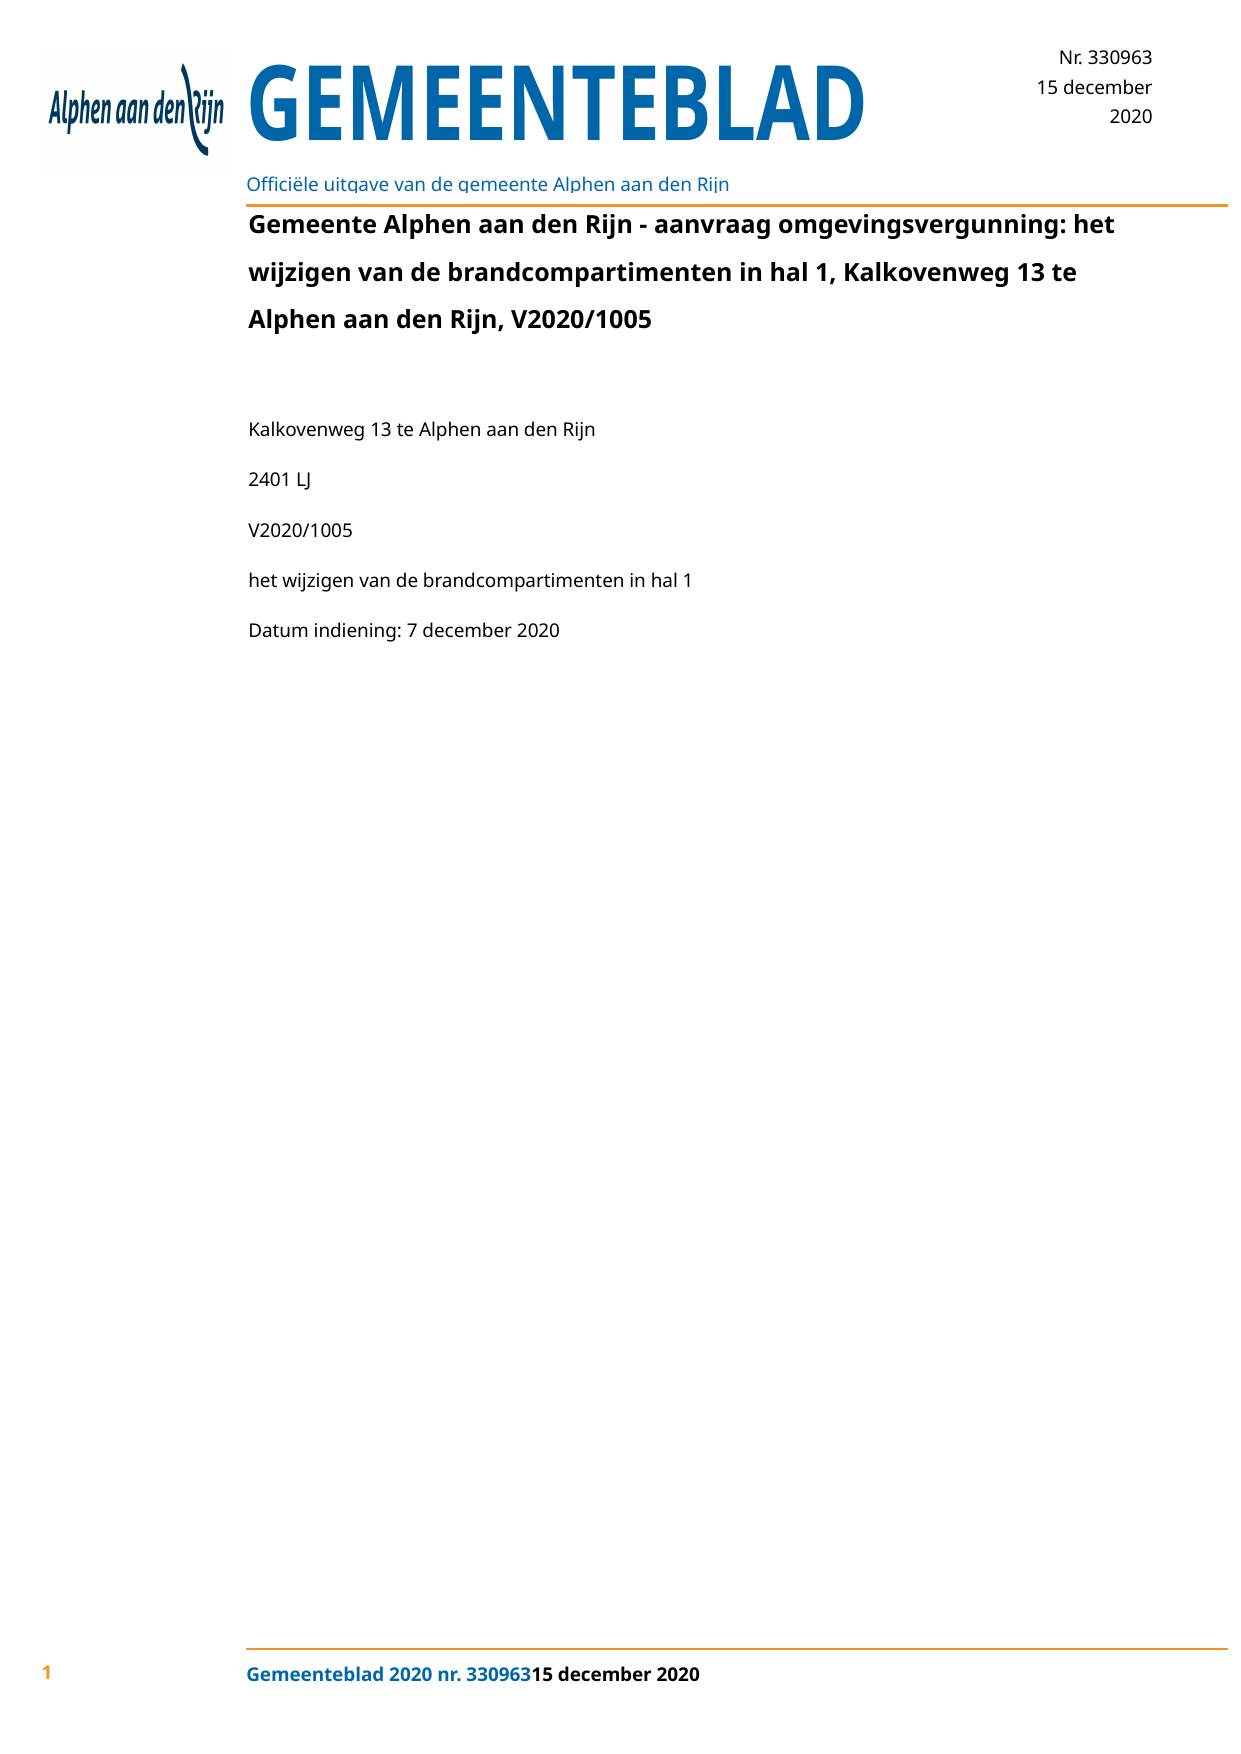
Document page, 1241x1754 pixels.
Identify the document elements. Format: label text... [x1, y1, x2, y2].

text Datum indiening: 7 december 2020 [248, 618, 1152, 643]
text het wijzigen van de brandcompartimenten in hal 1 [248, 567, 1152, 593]
picture [41, 47, 231, 172]
text V2020/1005 [248, 517, 1152, 542]
text Kalkovenweg 13 te Alphen aan den Rijn [248, 416, 1152, 442]
text 2401 LJ [248, 466, 1152, 492]
text Gemeente Alphen aan den Rijn - aanvraag omgevingsvergunning: het wijzigen van de brandcompartimenten in hal 1, Kalkovenweg 13 te Alphen aan den Rijn, V2020/1005 [248, 207, 1152, 336]
